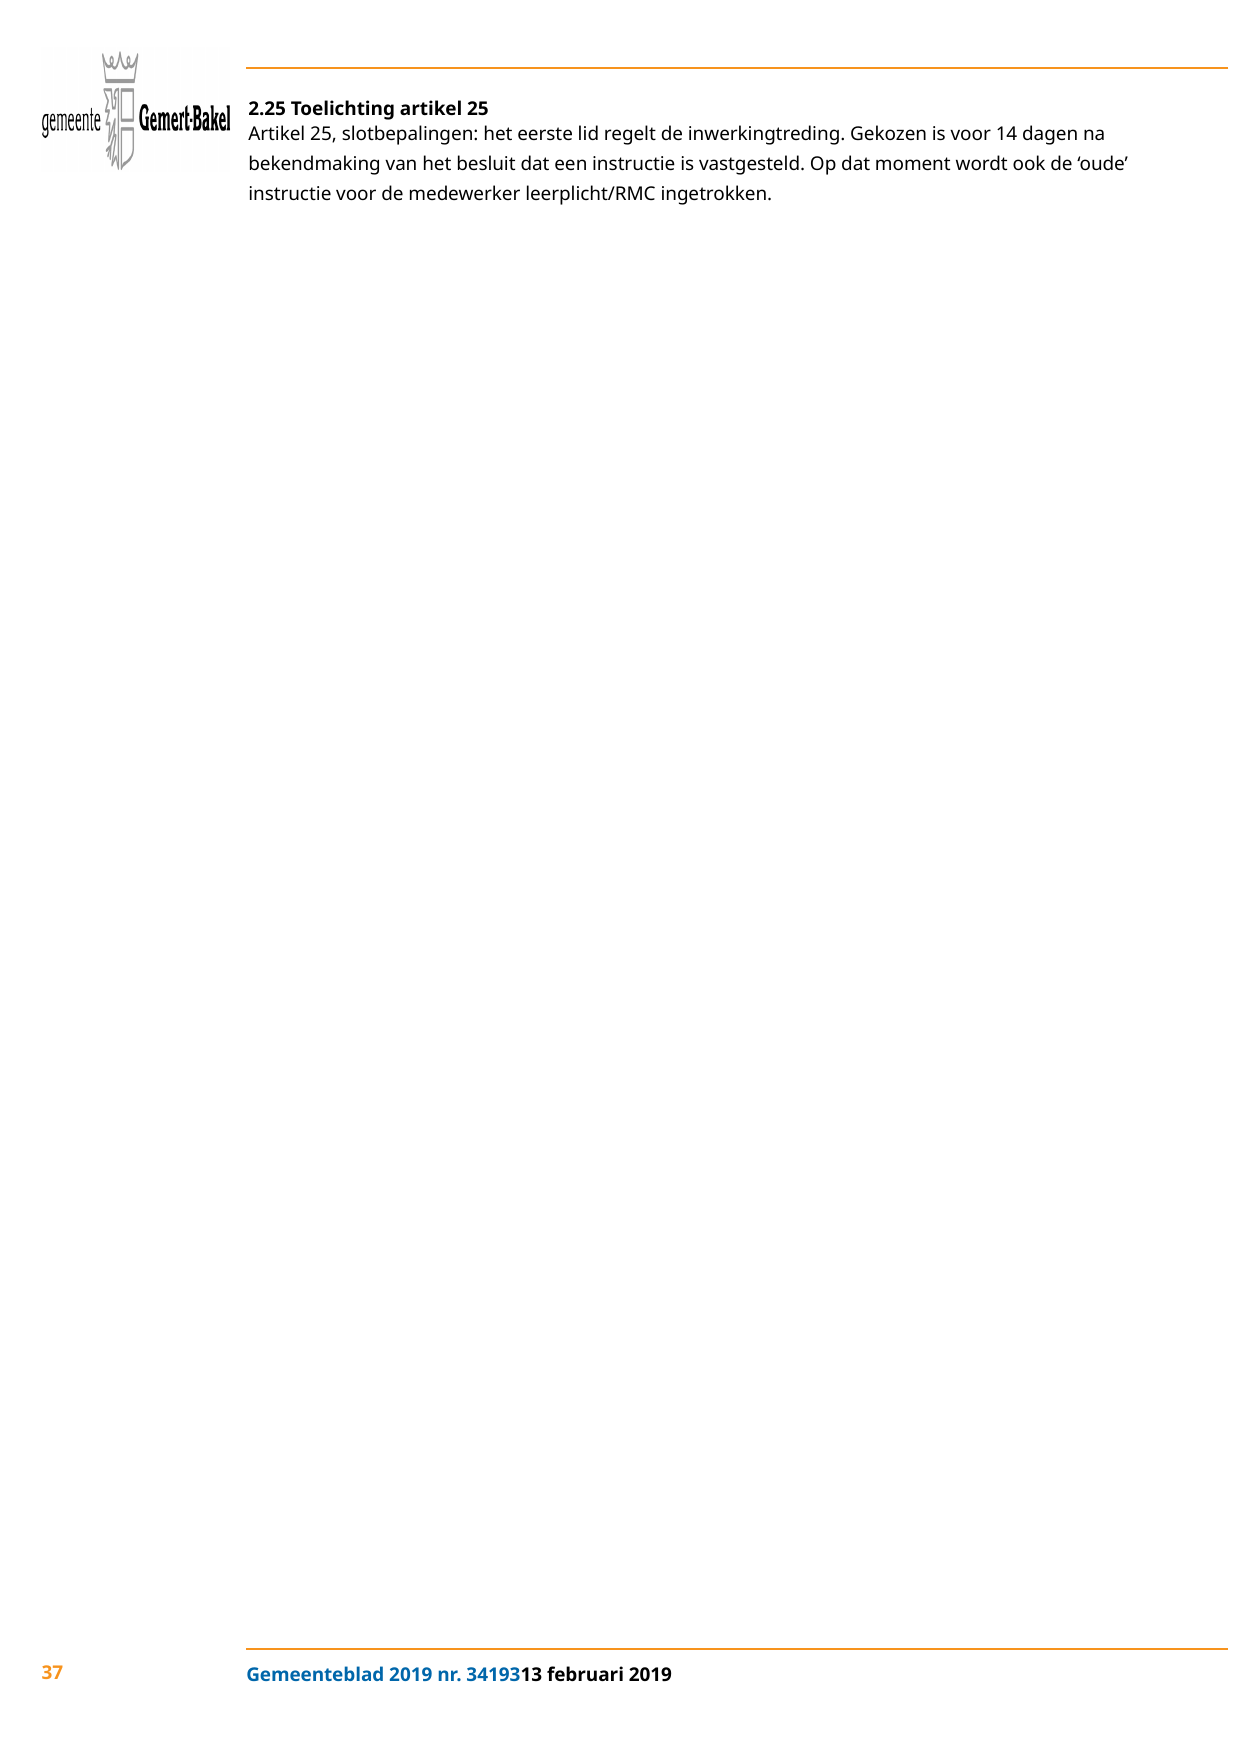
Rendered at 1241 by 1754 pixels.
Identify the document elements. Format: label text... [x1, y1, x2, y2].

text 2.25 Toelichting artikel 25 [248, 95, 1152, 121]
picture [41, 47, 231, 172]
text Artikel 25, slotbepalingen: het eerste lid regelt de inwerkingtreding. Gekozen is voor 14 dagen na bekendmaking van het besluit dat een instructie is vastgesteld. Op dat moment wordt ook de ‘oude’ instructie voor de medewerker leerplicht/RMC ingetrokken. [248, 121, 1152, 205]
